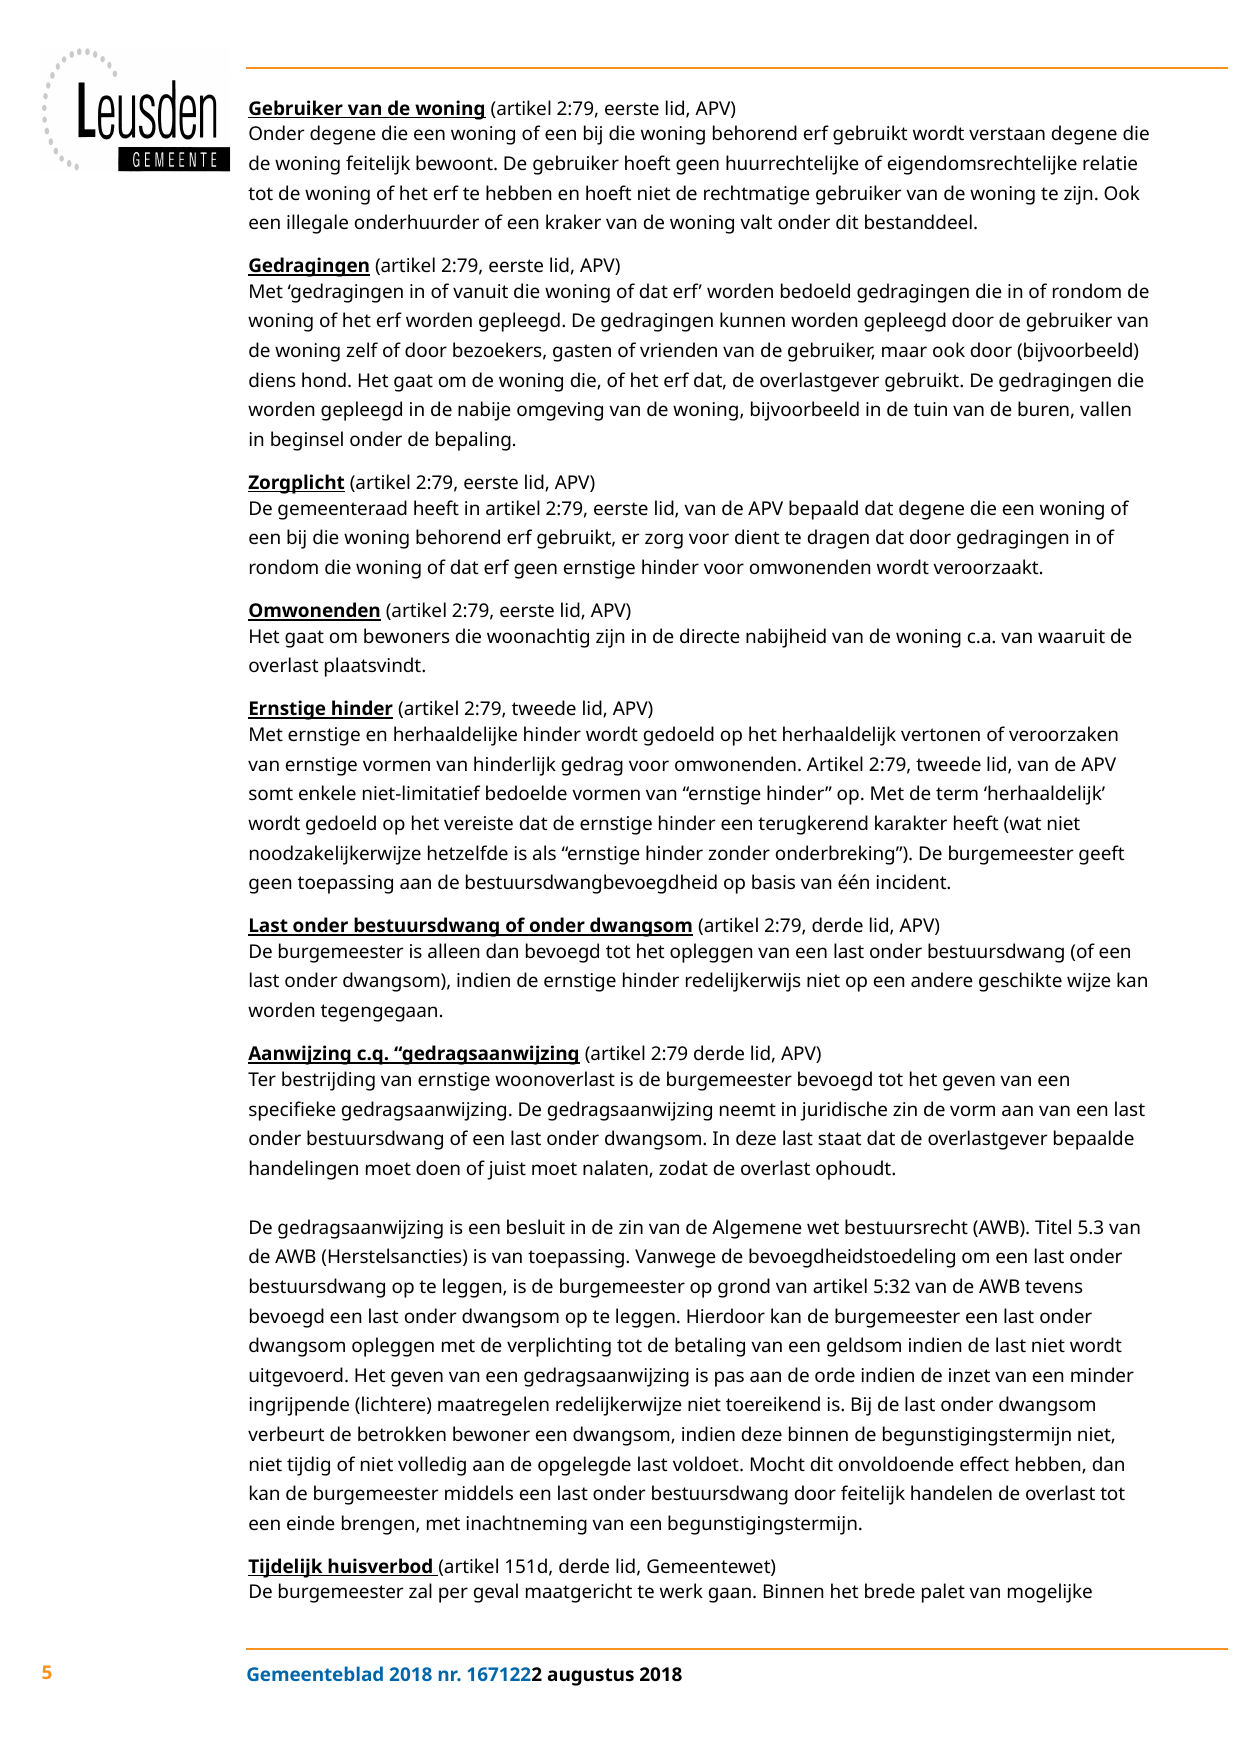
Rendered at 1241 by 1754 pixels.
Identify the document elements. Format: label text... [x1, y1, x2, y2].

text Omwonenden (artikel 2:79, eerste lid, APV) [248, 597, 1152, 623]
text Aanwijzing c.q. “gedragsaanwijzing (artikel 2:79 derde lid, APV) [248, 1040, 1152, 1066]
text De gedragsaanwijzing is een besluit in de zin van de Algemene wet bestuursrecht (AWB). Titel 5.3 van de AWB (Herstelsancties) is van toepassing. Vanwege de bevoegdheidstoedeling om een last onder bestuursdwang op te leggen, is de burgemeester op grond van artikel 5:32 van de AWB tevens bevoegd een last onder dwangsom op te leggen. Hierdoor kan de burgemeester een last onder dwangsom opleggen met de verplichting tot de betaling van een geldsom indien de last niet wordt uitgevoerd. Het geven van een gedragsaanwijzing is pas aan de orde indien de inzet van een minder ingrijpende (lichtere) maatregelen redelijkerwijze niet toereikend is. Bij de last onder dwangsom verbeurt de betrokken bewoner een dwangsom, indien deze binnen de begunstigingstermijn niet, niet tijdig of niet volledig aan de opgelegde last voldoet. Mocht dit onvoldoende effect hebben, dan kan de burgemeester middels een last onder bestuursdwang door feitelijk handelen de overlast tot een einde brengen, met inachtneming van een begunstigingstermijn. [248, 1214, 1152, 1536]
text Zorgplicht (artikel 2:79, eerste lid, APV) [248, 469, 1152, 495]
text Met ernstige en herhaaldelijke hinder wordt gedoeld op het herhaaldelijk vertonen of veroorzaken van ernstige vormen van hinderlijk gedrag voor omwonenden. Artikel 2:79, tweede lid, van de APV somt enkele niet-limitatief bedoelde vormen van “ernstige hinder” op. Met de term ‘herhaaldelijk’ wordt gedoeld op het vereiste dat de ernstige hinder een terugkerend karakter heeft (wat niet noodzakelijkerwijze hetzelfde is als “ernstige hinder zonder onderbreking”). De burgemeester geeft geen toepassing aan de bestuursdwangbevoegdheid op basis van één incident. [248, 721, 1152, 895]
text De gemeenteraad heeft in artikel 2:79, eerste lid, van de APV bepaald dat degene die een woning of een bij die woning behorend erf gebruikt, er zorg voor dient te dragen dat door gedragingen in of rondom die woning of dat erf geen ernstige hinder voor omwonenden wordt veroorzaakt. [248, 495, 1152, 580]
text Gebruiker van de woning (artikel 2:79, eerste lid, APV) [248, 95, 1152, 121]
text Gedragingen (artikel 2:79, eerste lid, APV) [248, 252, 1152, 278]
text Last onder bestuursdwang of onder dwangsom (artikel 2:79, derde lid, APV) [248, 912, 1152, 938]
text Ernstige hinder (artikel 2:79, tweede lid, APV) [248, 696, 1152, 721]
picture [41, 47, 231, 172]
text Het gaat om bewoners die woonachtig zijn in de directe nabijheid van de woning c.a. van waaruit de overlast plaatsvindt. [248, 623, 1152, 678]
text De burgemeester zal per geval maatgericht te werk gaan. Binnen het brede palet van mogelijke [248, 1579, 1152, 1604]
text Ter bestrijding van ernstige woonoverlast is de burgemeester bevoegd tot het geven van een specifieke gedragsaanwijzing. De gedragsaanwijzing neemt in juridische zin de vorm aan van een last onder bestuursdwang of een last onder dwangsom. In deze last staat dat de overlastgever bepaalde handelingen moet doen of juist moet nalaten, zodat de overlast ophoudt. [248, 1066, 1152, 1181]
text Onder degene die een woning of een bij die woning behorend erf gebruikt wordt verstaan degene die de woning feitelijk bewoont. De gebruiker hoeft geen huurrechtelijke of eigendomsrechtelijke relatie tot de woning of het erf te hebben en hoeft niet de rechtmatige gebruiker van de woning te zijn. Ook een illegale onderhuurder of een kraker van de woning valt onder dit bestanddeel. [248, 121, 1152, 235]
text De burgemeester is alleen dan bevoegd tot het opleggen van een last onder bestuursdwang (of een last onder dwangsom), indien de ernstige hinder redelijkerwijs niet op een andere geschikte wijze kan worden tegengegaan. [248, 938, 1152, 1023]
text Met ‘gedragingen in of vanuit die woning of dat erf’ worden bedoeld gedragingen die in of rondom de woning of het erf worden gepleegd. De gedragingen kunnen worden gepleegd door de gebruiker van de woning zelf of door bezoekers, gasten of vrienden van de gebruiker, maar ook door (bijvoorbeeld) diens hond. Het gaat om de woning die, of het erf dat, de overlastgever gebruikt. De gedragingen die worden gepleegd in de nabije omgeving van de woning, bijvoorbeeld in de tuin van de buren, vallen in beginsel onder de bepaling. [248, 278, 1152, 452]
text Tijdelijk huisverbod (artikel 151d, derde lid, Gemeentewet) [248, 1553, 1152, 1579]
